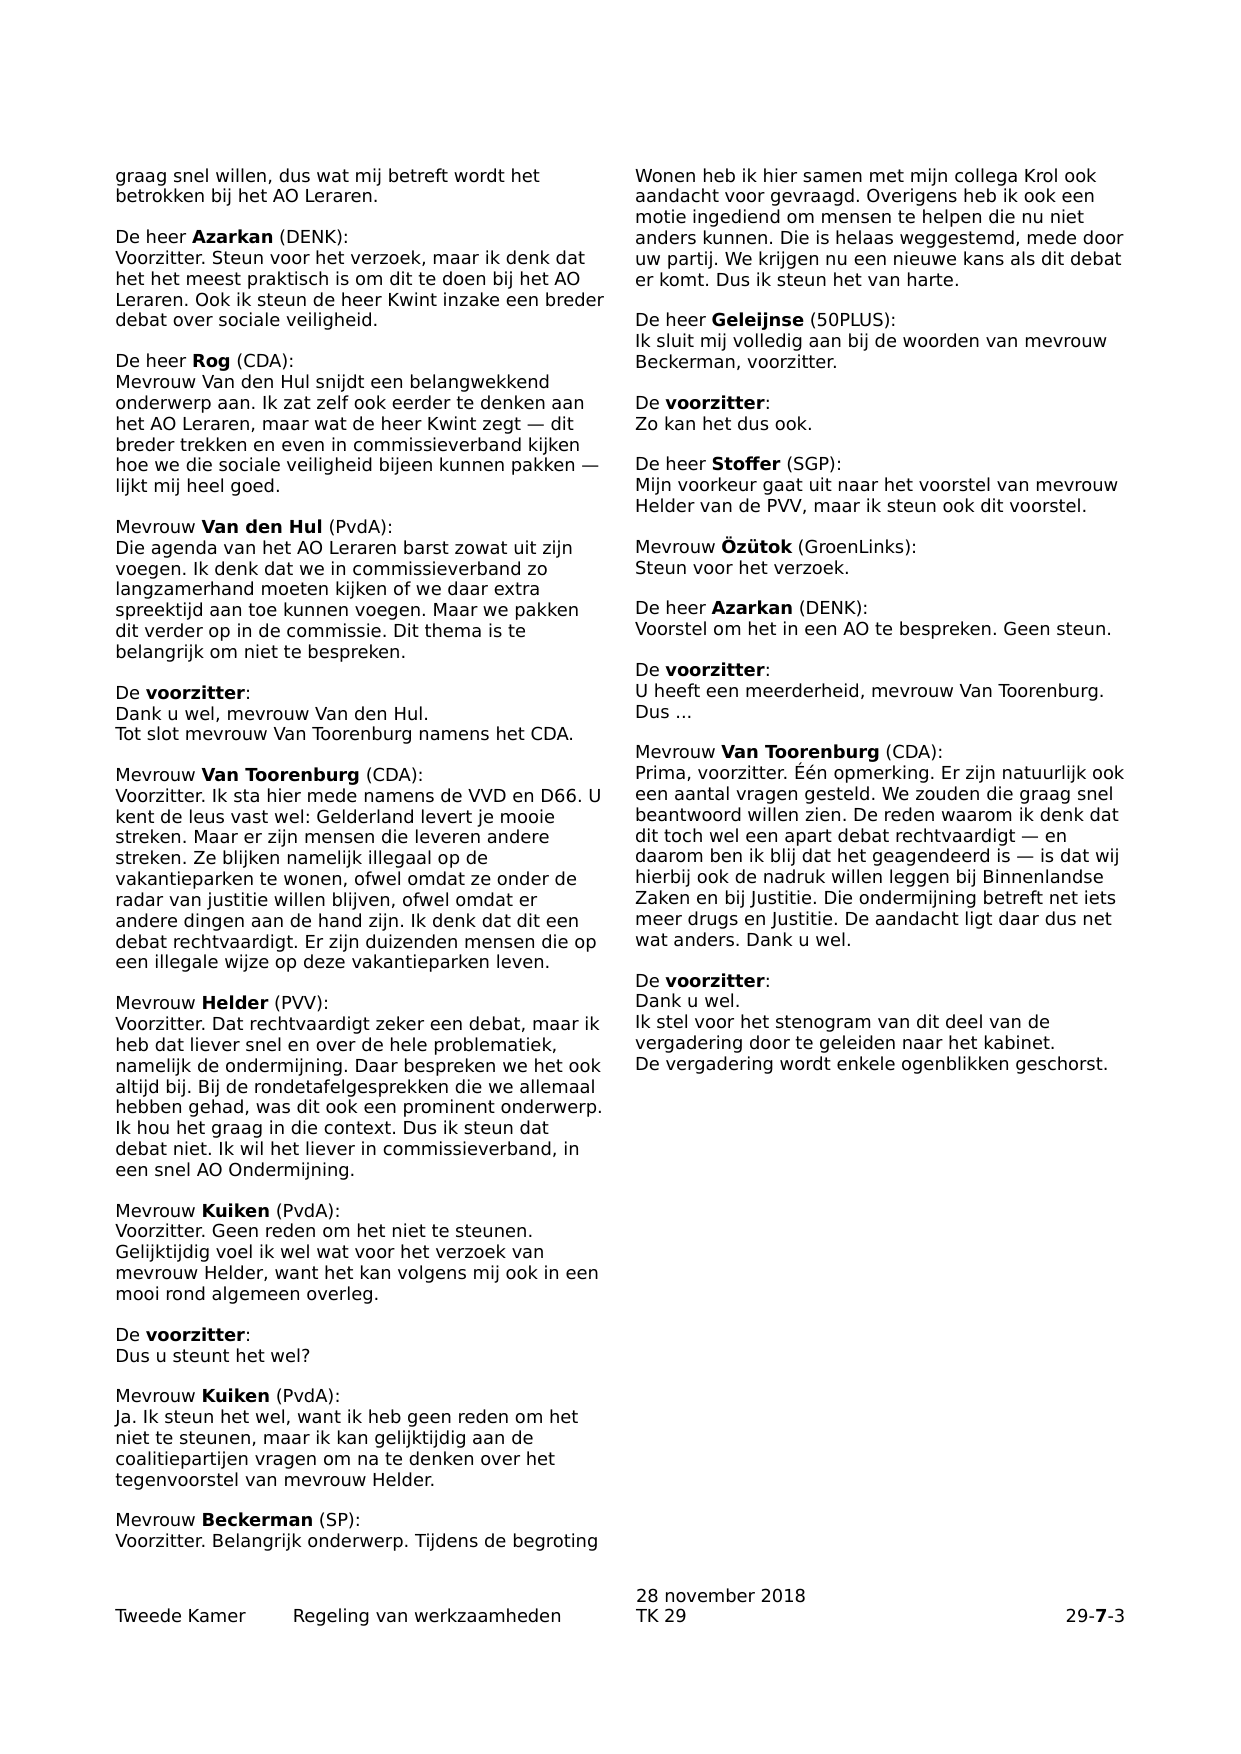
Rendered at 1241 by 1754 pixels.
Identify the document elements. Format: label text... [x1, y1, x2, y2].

text graag snel willen, dus wat mij betreft wordt het betrokken bij het AO Leraren. [115, 165, 605, 207]
text Voorzitter. Geen reden om het niet te steunen. Gelijktijdig voel ik wel wat voor het verzoek van mevrouw Helder, want het kan volgens mij ook in een mooi rond algemeen overleg. [115, 1221, 605, 1304]
text Voorstel om het in een AO te bespreken. Geen steun. [635, 619, 1125, 640]
text De heer Azarkan (DENK): [115, 227, 605, 248]
text Dank u wel, mevrouw Van den Hul. [115, 703, 605, 724]
text Mevrouw Helder (PVV): [115, 993, 605, 1014]
text De voorzitter: [635, 970, 1125, 991]
text Voorzitter. Steun voor het verzoek, maar ik denk dat het het meest praktisch is om dit te doen bij het AO Leraren. Ook ik steun de heer Kwint inzake een breder debat over sociale veiligheid. [115, 248, 605, 331]
text Mevrouw Beckerman (SP): [115, 1510, 605, 1531]
text De heer Geleijnse (50PLUS): [635, 310, 1125, 331]
text Ik sluit mij volledig aan bij de woorden van mevrouw Beckerman, voorzitter. [635, 331, 1125, 373]
text Wonen heb ik hier samen met mijn collega Krol ook aandacht voor gevraagd. Overigens heb ik ook een motie ingediend om mensen te helpen die nu niet anders kunnen. Die is helaas weggestemd, mede door uw partij. We krijgen nu een nieuwe kans als dit debat er komt. Dus ik steun het van harte. [635, 165, 1125, 290]
text Mevrouw Van den Hul (PvdA): [115, 517, 605, 537]
text U heeft een meerderheid, mevrouw Van Toorenburg. Dus ... [635, 681, 1125, 722]
text Voorzitter. Ik sta hier mede namens de VVD en D66. U kent de leus vast wel: Gelderland levert je mooie streken. Maar er zijn mensen die leveren andere streken. Ze blijken namelijk illegaal op de vakantieparken te wonen, ofwel omdat ze onder de radar van justitie willen blijven, ofwel omdat er andere dingen aan de hand zijn. Ik denk dat dit een debat rechtvaardigt. Er zijn duizenden mensen die op een illegale wijze op deze vakantieparken leven. [115, 786, 605, 973]
text Mevrouw Van den Hul snijdt een belangwekkend onderwerp aan. Ik zat zelf ook eerder te denken aan het AO Leraren, maar wat de heer Kwint zegt — dit breder trekken en even in commissieverband kijken hoe we die sociale veiligheid bijeen kunnen pakken — lijkt mij heel goed. [115, 372, 605, 497]
text De voorzitter: [115, 682, 605, 703]
text Voorzitter. Dat rechtvaardigt zeker een debat, maar ik heb dat liever snel en over de hele problematiek, namelijk de ondermijning. Daar bespreken we het ook altijd bij. Bij de rondetafelgesprekken die we allemaal hebben gehad, was dit ook een prominent onderwerp. Ik hou het graag in die context. Dus ik steun dat debat niet. Ik wil het liever in commissieverband, in een snel AO Ondermijning. [115, 1014, 605, 1181]
text De vergadering wordt enkele ogenblikken geschorst. [635, 1054, 1125, 1074]
text De voorzitter: [635, 393, 1125, 413]
text De voorzitter: [115, 1324, 605, 1345]
text Mevrouw Van Toorenburg (CDA): [115, 765, 605, 786]
text De heer Rog (CDA): [115, 351, 605, 372]
text De heer Stoffer (SGP): [635, 454, 1125, 475]
text Tot slot mevrouw Van Toorenburg namens het CDA. [115, 724, 605, 745]
text Dank u wel. [635, 991, 1125, 1012]
text Mevrouw Kuiken (PvdA): [115, 1201, 605, 1221]
text Dus u steunt het wel? [115, 1345, 605, 1366]
text De voorzitter: [635, 660, 1125, 681]
text Mijn voorkeur gaat uit naar het voorstel van mevrouw Helder van de PVV, maar ik steun ook dit voorstel. [635, 475, 1125, 517]
text Mevrouw Özütok (GroenLinks): [635, 537, 1125, 557]
text Ik stel voor het stenogram van dit deel van de vergadering door te geleiden naar het kabinet. [635, 1012, 1125, 1054]
text Zo kan het dus ook. [635, 413, 1125, 434]
text Steun voor het verzoek. [635, 557, 1125, 578]
text Mevrouw Van Toorenburg (CDA): [635, 742, 1125, 763]
text Prima, voorzitter. Één opmerking. Er zijn natuurlijk ook een aantal vragen gesteld. We zouden die graag snel beantwoord willen zien. De reden waarom ik denk dat dit toch wel een apart debat rechtvaardigt — en daarom ben ik blij dat het geagendeerd is — is dat wij hierbij ook de nadruk willen leggen bij Binnenlandse Zaken en bij Justitie. Die ondermijning betreft net iets meer drugs en Justitie. De aandacht ligt daar dus net wat anders. Dank u wel. [635, 763, 1125, 950]
text Die agenda van het AO Leraren barst zowat uit zijn voegen. Ik denk dat we in commissieverband zo langzamerhand moeten kijken of we daar extra spreektijd aan toe kunnen voegen. Maar we pakken dit verder op in de commissie. Dit thema is te belangrijk om niet te bespreken. [115, 537, 605, 662]
text Ja. Ik steun het wel, want ik heb geen reden om het niet te steunen, maar ik kan gelijktijdig aan de coalitiepartijen vragen om na te denken over het tegenvoorstel van mevrouw Helder. [115, 1407, 605, 1490]
text De heer Azarkan (DENK): [635, 598, 1125, 619]
text Mevrouw Kuiken (PvdA): [115, 1386, 605, 1407]
text Voorzitter. Belangrijk onderwerp. Tijdens de begroting [115, 1531, 605, 1552]
